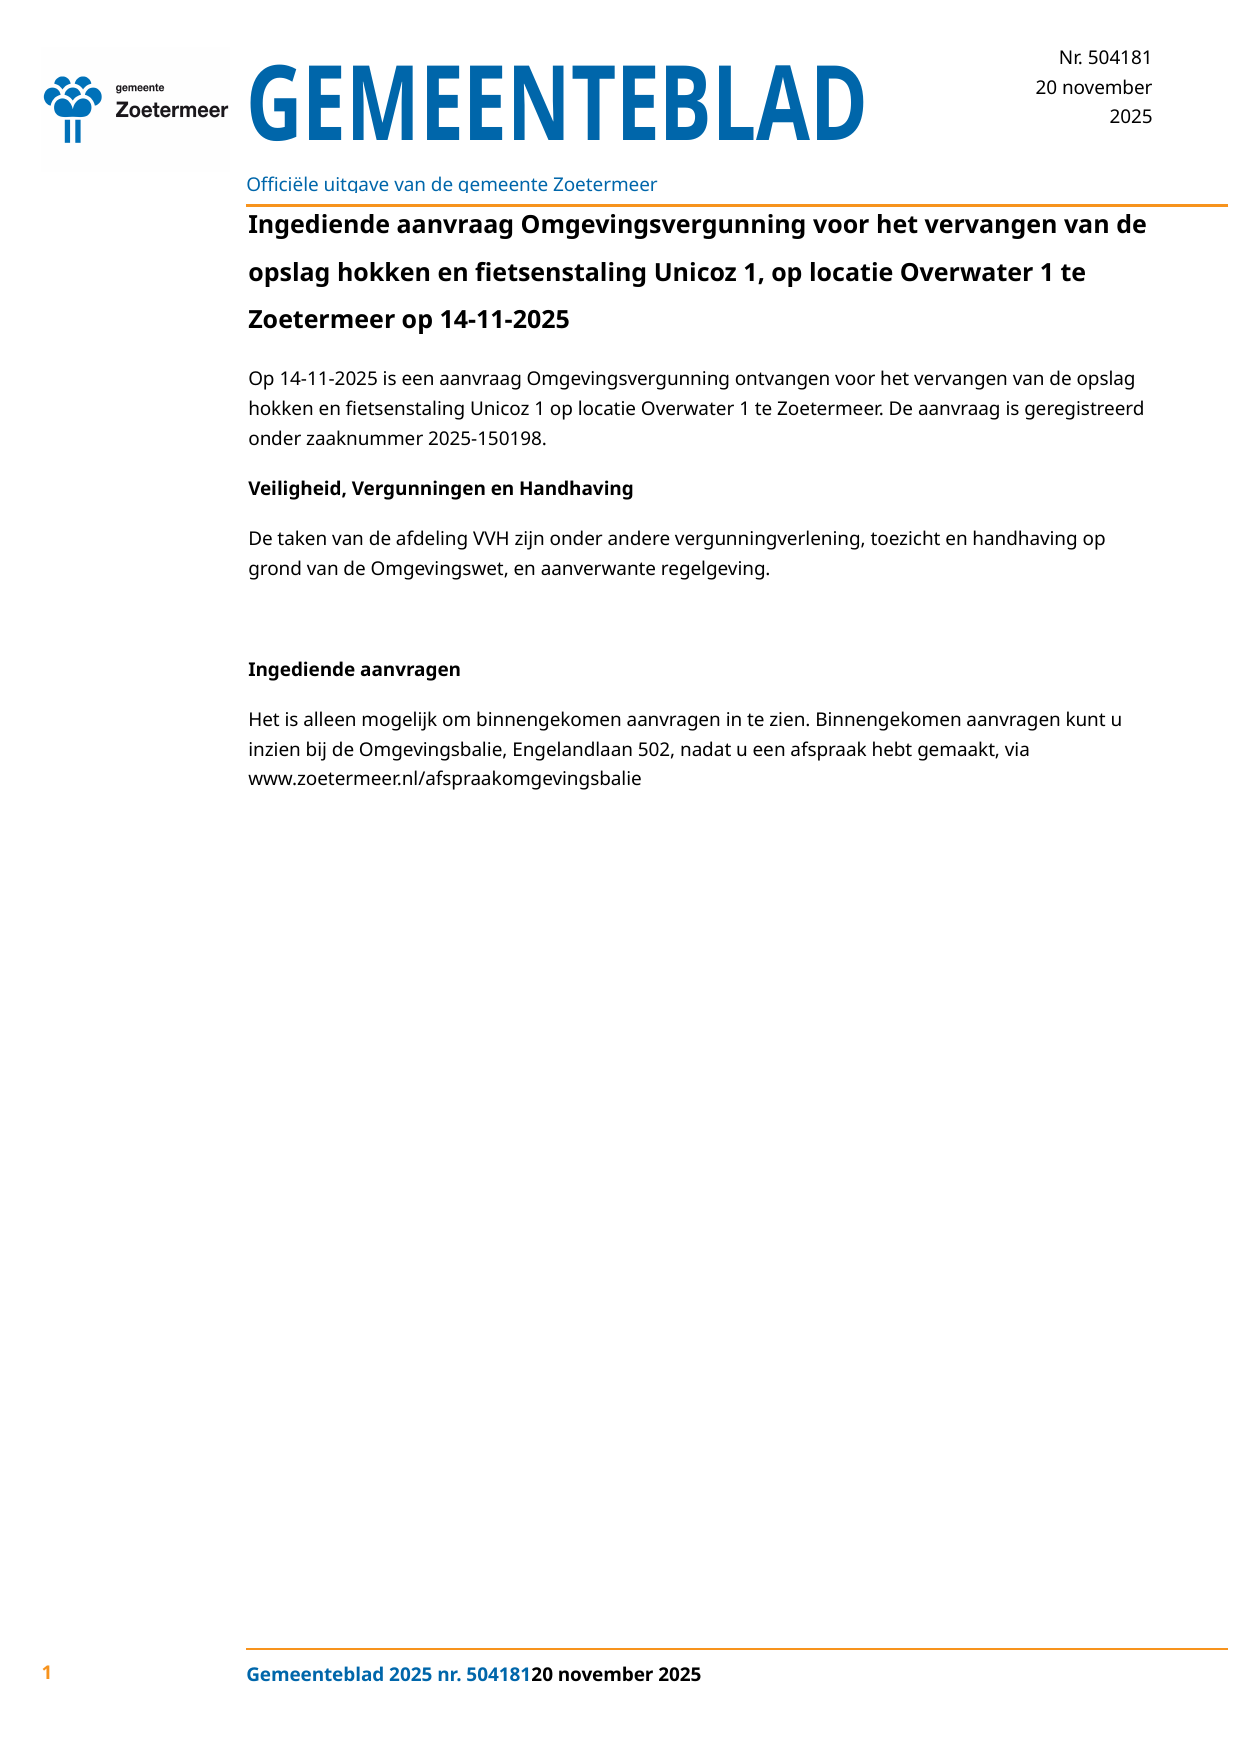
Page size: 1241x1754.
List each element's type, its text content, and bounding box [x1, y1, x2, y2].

text De taken van de afdeling VVH zijn onder andere vergunningverlening, toezicht en handhaving op grond van de Omgevingswet, en aanverwante regelgeving. [248, 526, 1152, 581]
text Ingediende aanvraag Omgevingsvergunning voor het vervangen van de opslag hokken en fietsenstaling Unicoz 1, op locatie Overwater 1 te Zoetermeer op 14-11-2025 [248, 207, 1152, 336]
text Op 14-11-2025 is een aanvraag Omgevingsvergunning ontvangen voor het vervangen van de opslag hokken en fietsenstaling Unicoz 1 op locatie Overwater 1 te Zoetermeer. De aanvraag is geregistreerd onder zaaknummer 2025-150198. [248, 366, 1152, 450]
picture [41, 47, 231, 172]
text Veiligheid, Vergunningen en Handhaving [248, 475, 1152, 501]
text Het is alleen mogelijk om binnengekomen aanvragen in te zien. Binnengekomen aanvragen kunt u inzien bij de Omgevingsbalie, Engelandlaan 502, nadat u een afspraak hebt gemaakt, via www.zoetermeer.nl/afspraakomgevingsbalie [248, 706, 1152, 791]
text Ingediende aanvragen [248, 656, 1152, 682]
